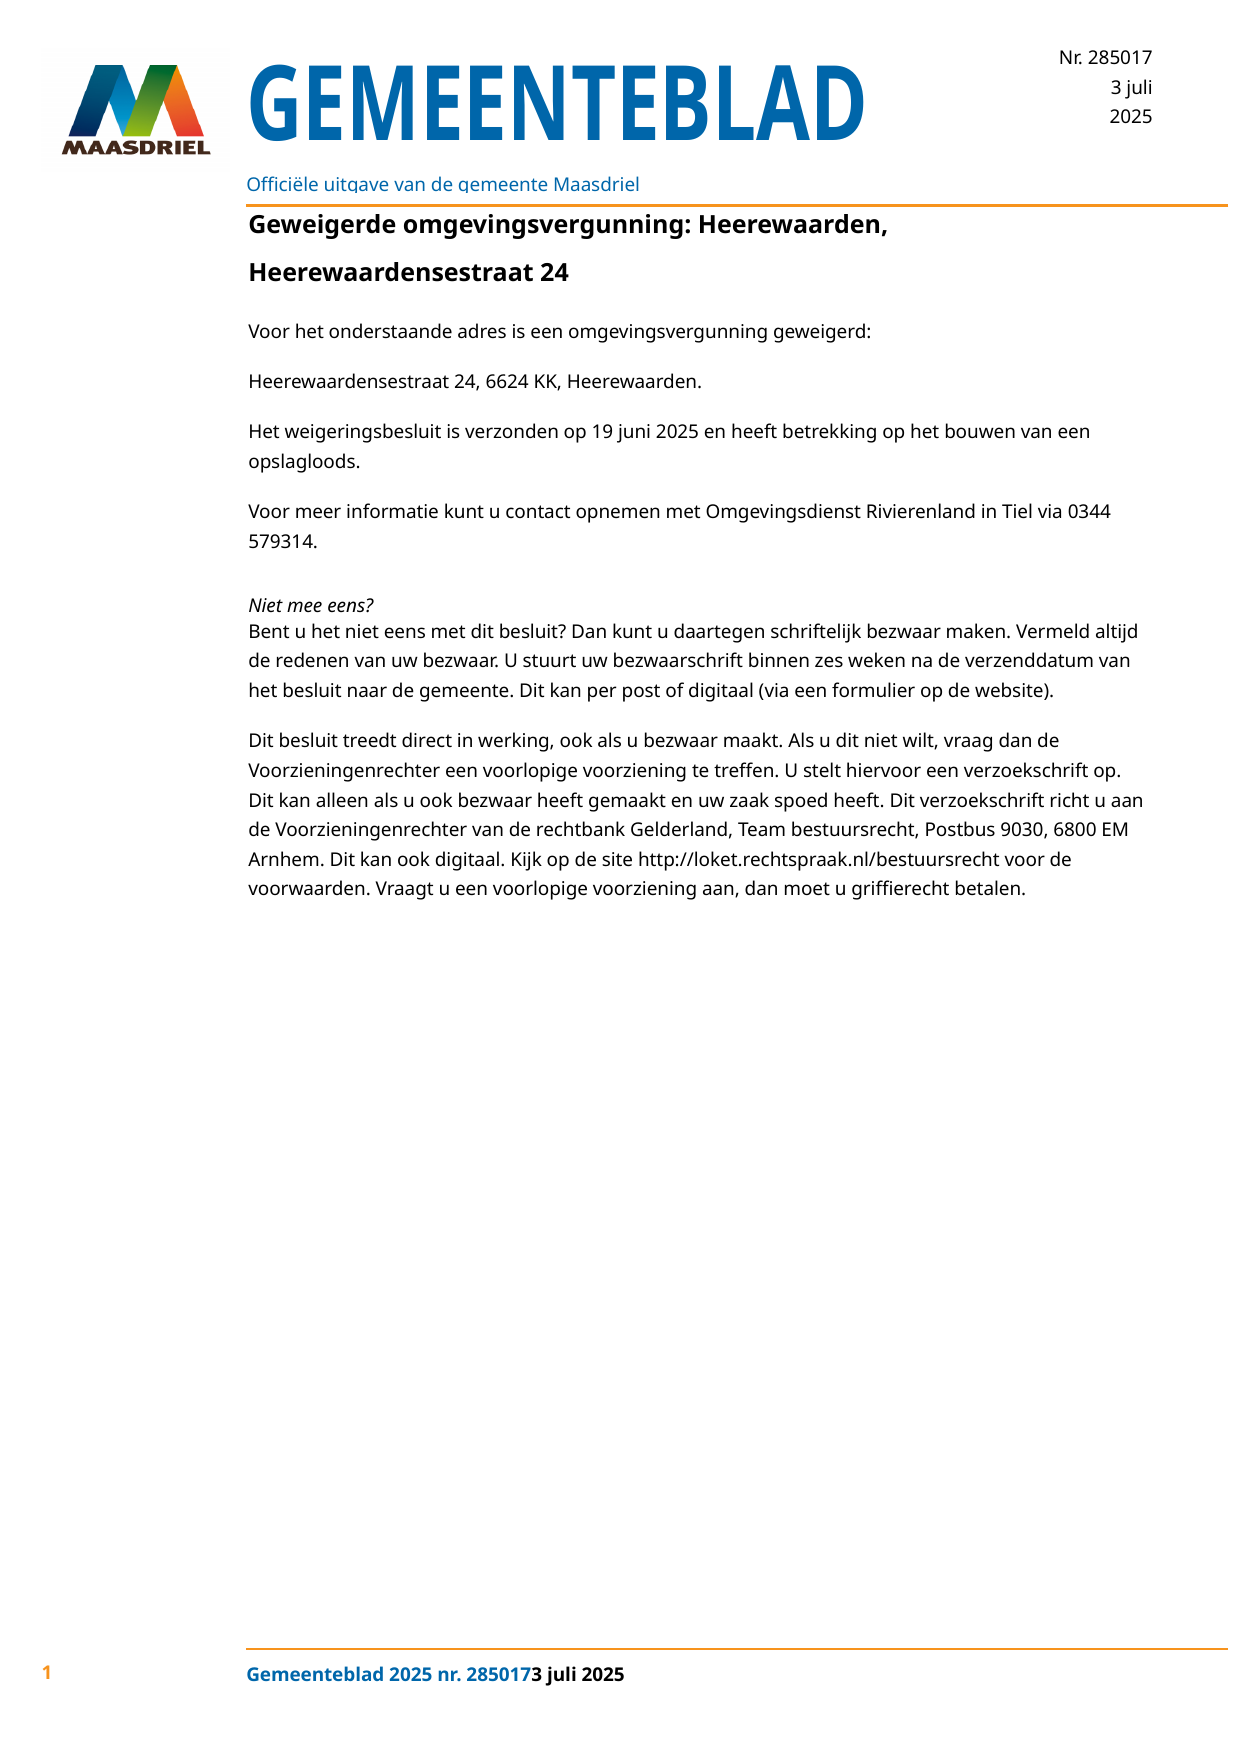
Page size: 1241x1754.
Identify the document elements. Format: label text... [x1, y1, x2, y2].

text Niet mee eens? [248, 592, 1152, 618]
text Dit besluit treedt direct in werking, ook als u bezwaar maakt. Als u dit niet wilt, vraag dan de Voorzieningenrechter een voorlopige voorziening te treffen. U stelt hiervoor een verzoekschrift op. Dit kan alleen als u ook bezwaar heeft gemaakt en uw zaak spoed heeft. Dit verzoekschrift richt u aan de Voorzieningenrechter van de rechtbank Gelderland, Team bestuursrecht, Postbus 9030, 6800 EM Arnhem. Dit kan ook digitaal. Kijk op de site http://loket.rechtspraak.nl/bestuursrecht voor de voorwaarden. Vraagt u een voorlopige voorziening aan, dan moet u griffierecht betalen. [248, 728, 1152, 901]
text Het weigeringsbesluit is verzonden op 19 juni 2025 en heeft betrekking op het bouwen van een opslagloods. [248, 419, 1152, 474]
text Bent u het niet eens met dit besluit? Dan kunt u daartegen schriftelijk bezwaar maken. Vermeld altijd de redenen van uw bezwaar. U stuurt uw bezwaarschrift binnen zes weken na de verzenddatum van het besluit naar de gemeente. Dit kan per post of digitaal (via een formulier op de website). [248, 618, 1152, 703]
text Voor het onderstaande adres is een omgevingsvergunning geweigerd: [248, 318, 1152, 344]
picture [41, 47, 231, 172]
text Heerewaardensestraat 24, 6624 KK, Heerewaarden. [248, 368, 1152, 394]
text Voor meer informatie kunt u contact opnemen met Omgevingsdienst Rivierenland in Tiel via 0344 579314. [248, 499, 1152, 554]
text Geweigerde omgevingsvergunning: Heerewaarden, Heerewaardensestraat 24 [248, 207, 1152, 288]
